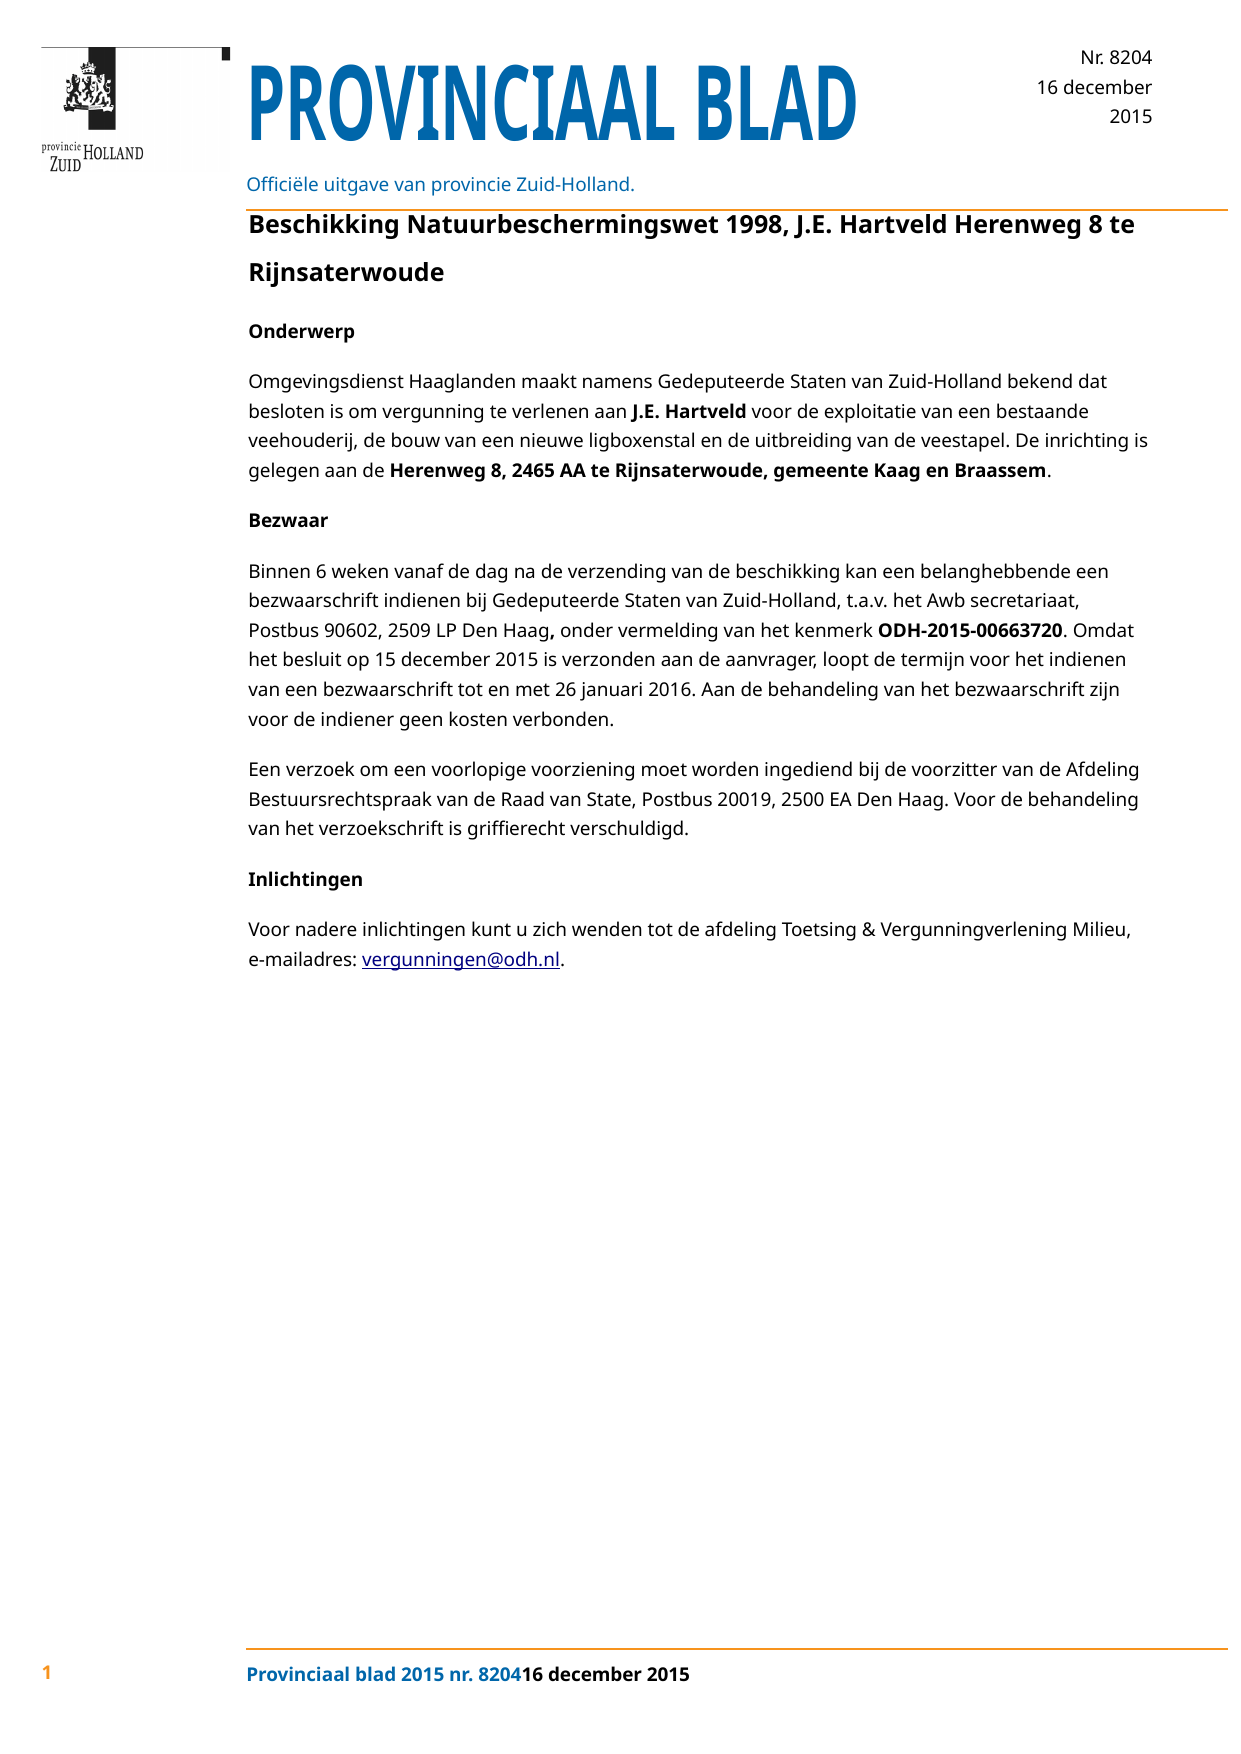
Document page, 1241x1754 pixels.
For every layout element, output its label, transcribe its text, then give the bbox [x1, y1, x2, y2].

text Inlichtingen [248, 866, 1152, 892]
text Beschikking Natuurbeschermingswet 1998, J.E. Hartveld Herenweg 8 te Rijnsaterwoude [248, 211, 1152, 288]
text Bezwaar [248, 507, 1152, 533]
text Onderwerp [248, 318, 1152, 344]
text Voor nadere inlichtingen kunt u zich wenden tot de afdeling Toetsing & Vergunningverlening Milieu, e-mailadres: vergunningen@odh.nl. [248, 916, 1152, 972]
text Binnen 6 weken vanaf de dag na de verzending van de beschikking kan een belanghebbende een bezwaarschrift indienen bij Gedeputeerde Staten van Zuid-Holland, t.a.v. het Awb secretariaat, Postbus 90602, 2509 LP Den Haag, onder vermelding van het kenmerk ODH-2015-00663720. Omdat het besluit op 15 december 2015 is verzonden aan de aanvrager, loopt de termijn voor het indienen van een bezwaarschrift tot en met 26 januari 2016. Aan de behandeling van het bezwaarschrift zijn voor de indiener geen kosten verbonden. [248, 558, 1152, 732]
text Een verzoek om een voorlopige voorziening moet worden ingediend bij de voorzitter van de Afdeling Bestuursrechtspraak van de Raad van State, Postbus 20019, 2500 EA Den Haag. Voor de behandeling van het verzoekschrift is griffierecht verschuldigd. [248, 756, 1152, 841]
text Omgevingsdienst Haaglanden maakt namens Gedeputeerde Staten van Zuid-Holland bekend dat besloten is om vergunning te verlenen aan J.E. Hartveld voor de exploitatie van een bestaande veehouderij, de bouw van een nieuwe ligboxenstal en de uitbreiding van de veestapel. De inrichting is gelegen aan de Herenweg 8, 2465 AA te Rijnsaterwoude, gemeente Kaag en Braassem. [248, 368, 1152, 483]
picture [41, 47, 231, 172]
